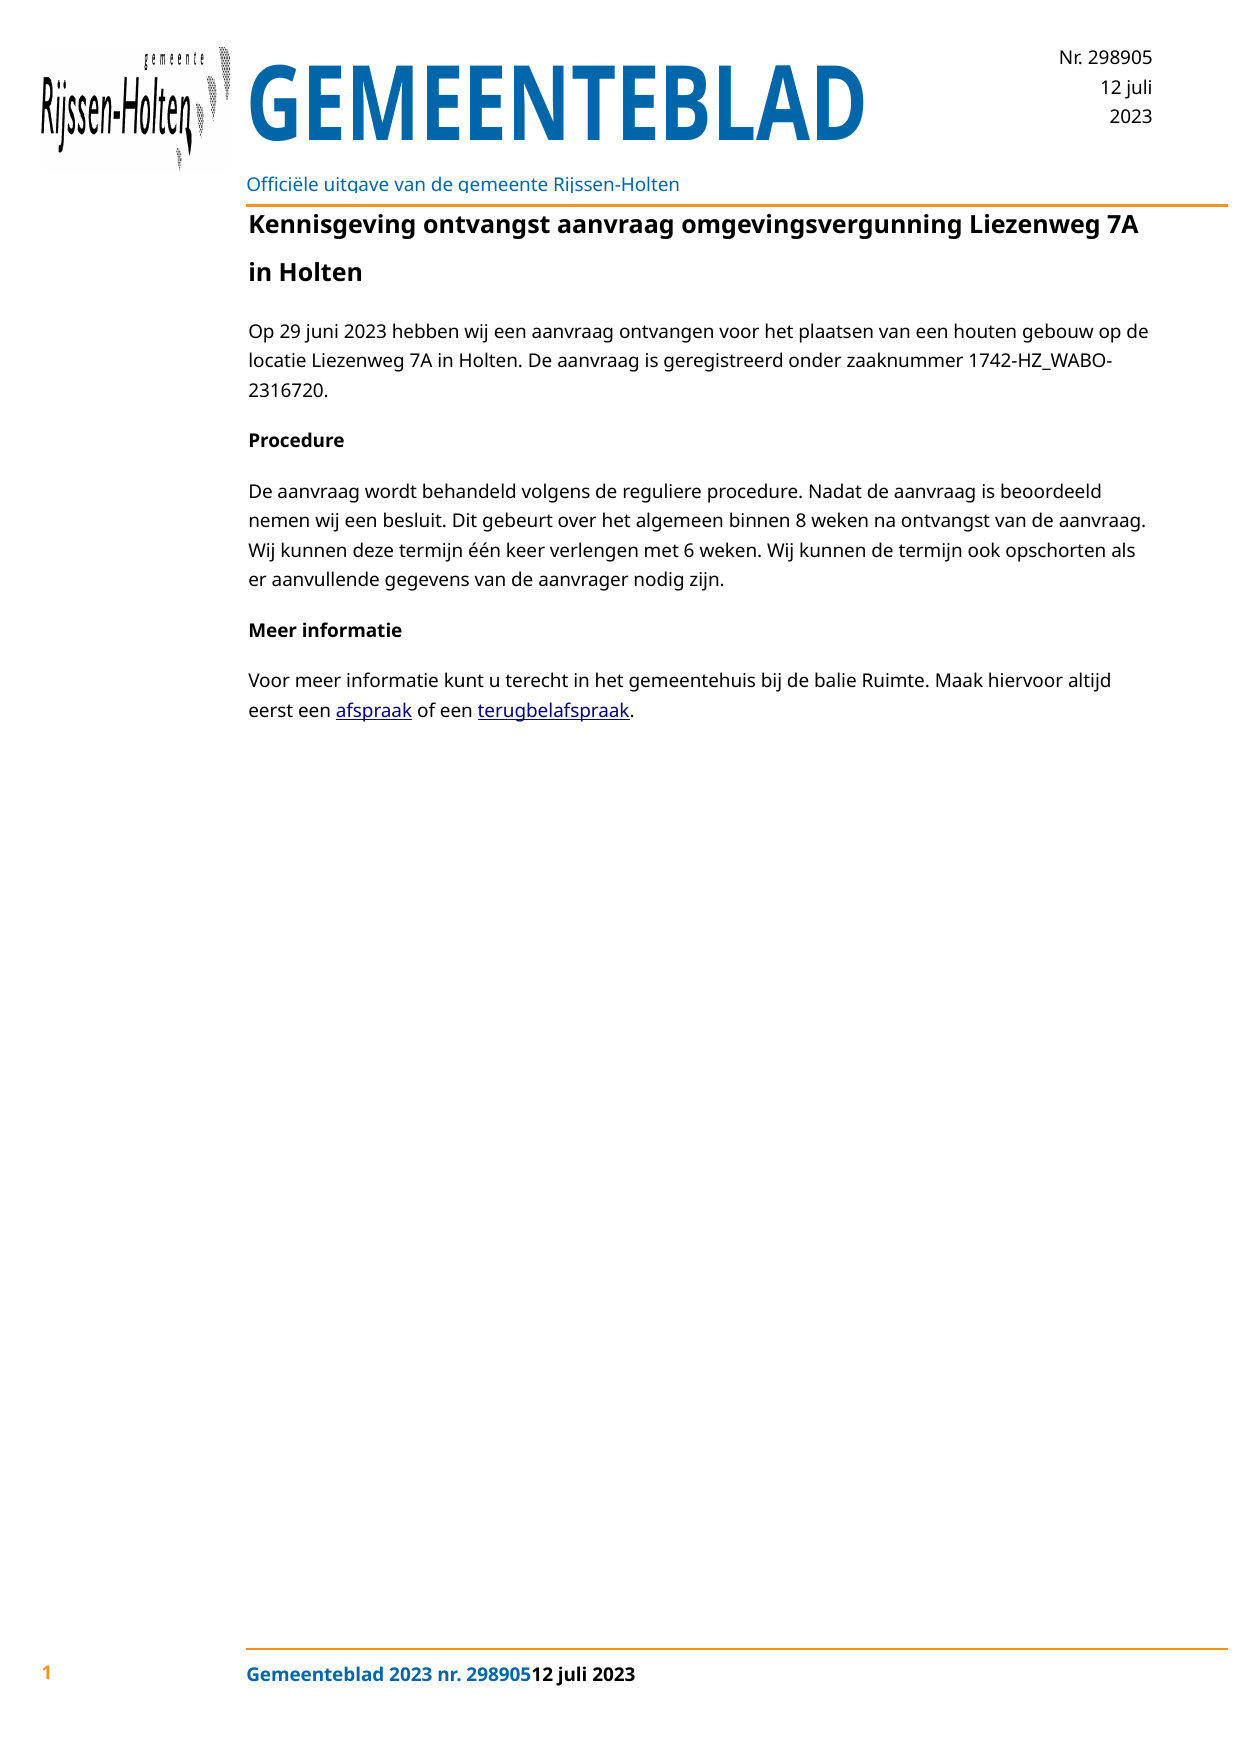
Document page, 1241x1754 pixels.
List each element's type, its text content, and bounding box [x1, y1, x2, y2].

text Voor meer informatie kunt u terecht in het gemeentehuis bij de balie Ruimte. Maak hiervoor altijd eerst een afspraak of een terugbelafspraak. [248, 667, 1152, 723]
text Procedure [248, 427, 1152, 453]
text Meer informatie [248, 617, 1152, 643]
text Op 29 juni 2023 hebben wij een aanvraag ontvangen voor het plaatsen van een houten gebouw op de locatie Liezenweg 7A in Holten. De aanvraag is geregistreerd onder zaaknummer 1742-HZ_WABO-2316720. [248, 318, 1152, 403]
text Kennisgeving ontvangst aanvraag omgevingsvergunning Liezenweg 7A in Holten [248, 207, 1152, 288]
text De aanvraag wordt behandeld volgens de reguliere procedure. Nadat de aanvraag is beoordeeld nemen wij een besluit. Dit gebeurt over het algemeen binnen 8 weken na ontvangst van de aanvraag. Wij kunnen deze termijn één keer verlengen met 6 weken. Wij kunnen de termijn ook opschorten als er aanvullende gegevens van de aanvrager nodig zijn. [248, 478, 1152, 592]
picture [41, 47, 231, 172]
